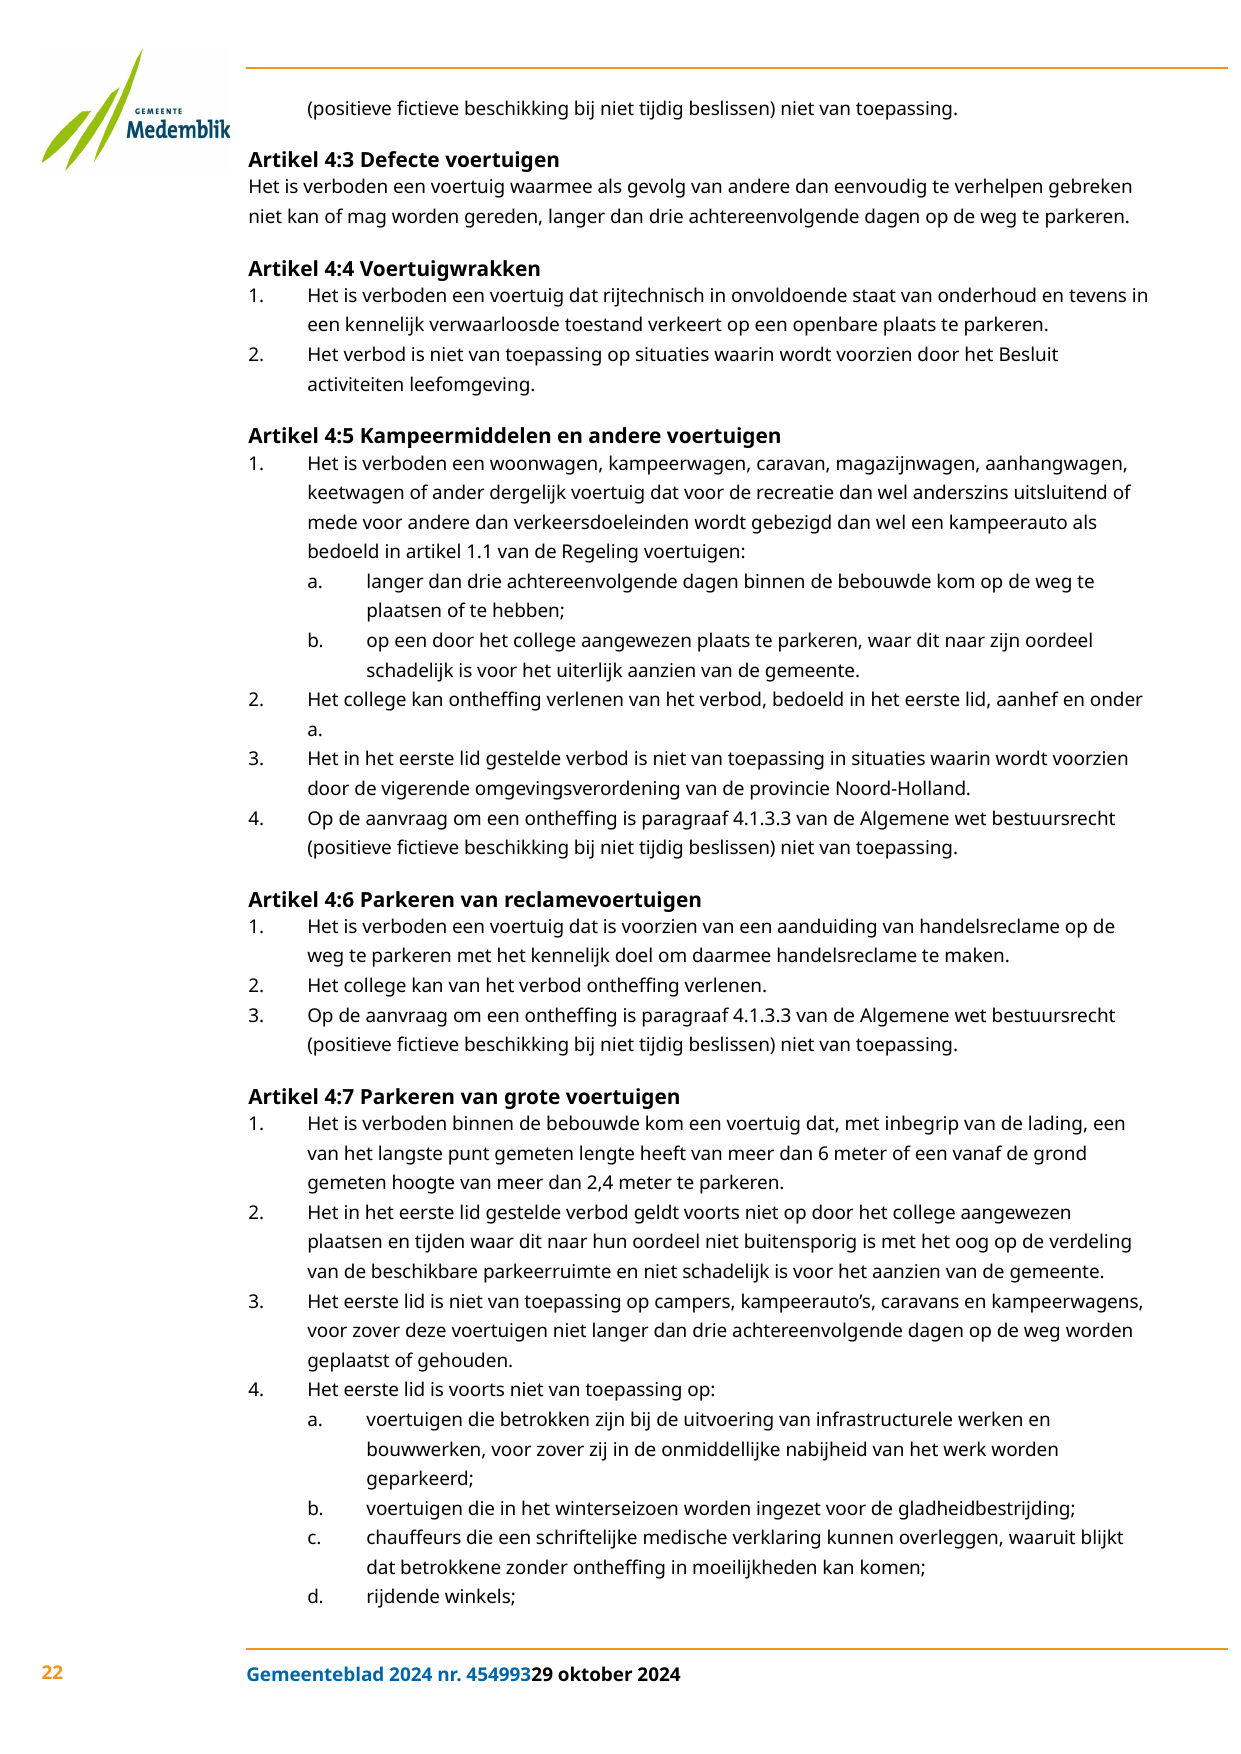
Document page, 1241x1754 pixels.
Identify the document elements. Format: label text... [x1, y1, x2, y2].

list (positieve fictieve beschikking bij niet tijdig beslissen) niet van toepassing. [248, 95, 1152, 121]
text Artikel 4:7 Parkeren van grote voertuigen [248, 1082, 1152, 1110]
text Artikel 4:5 Kampeermiddelen en andere voertuigen [248, 421, 1152, 450]
text Artikel 4:3 Defecte voertuigen [248, 145, 1152, 174]
list Het in het eerste lid gestelde verbod geldt voorts niet op door het college aangewezen plaatsen en tijden waar dit naar hun oordeel niet buitensporig is met het oog op de verdeling van de beschikbare parkeerruimte en niet schadelijk is voor het aanzien van de gemeente. [248, 1199, 1152, 1284]
list Het college kan ontheffing verlenen van het verbod, bedoeld in het eerste lid, aanhef en onder a. [248, 686, 1152, 742]
list Het college kan van het verbod ontheffing verlenen. [248, 972, 1152, 998]
list Het eerste lid is voorts niet van toepassing op: [248, 1377, 1152, 1402]
picture [41, 47, 231, 172]
list Het in het eerste lid gestelde verbod is niet van toepassing in situaties waarin wordt voorzien door de vigerende omgevingsverordening van de provincie Noord-Holland. [248, 746, 1152, 801]
text Het is verboden een voertuig waarmee als gevolg van andere dan eenvoudig te verhelpen gebreken niet kan of mag worden gereden, langer dan drie achtereenvolgende dagen op de weg te parkeren. [248, 174, 1152, 229]
list voertuigen die in het winterseizoen worden ingezet voor de gladheidbestrijding; [307, 1495, 1152, 1521]
list Het is verboden een voertuig dat rijtechnisch in onvoldoende staat van onderhoud en tevens in een kennelijk verwaarloosde toestand verkeert op een openbare plaats te parkeren. [248, 282, 1152, 337]
list Het verbod is niet van toepassing op situaties waarin wordt voorzien door het Besluit activiteiten leefomgeving. [248, 341, 1152, 397]
text Artikel 4:6 Parkeren van reclamevoertuigen [248, 885, 1152, 913]
list chauffeurs die een schriftelijke medische verklaring kunnen overleggen, waaruit blijkt dat betrokkene zonder ontheffing in moeilijkheden kan komen; [307, 1524, 1152, 1580]
text Artikel 4:4 Voertuigwrakken [248, 254, 1152, 282]
list Het is verboden een woonwagen, kampeerwagen, caravan, magazijnwagen, aanhangwagen, keetwagen of ander dergelijk voertuig dat voor de recreatie dan wel anderszins uitsluitend of mede voor andere dan verkeersdoeleinden wordt gebezigd dan wel een kampeerauto als bedoeld in artikel 1.1 van de Regeling voertuigen: [248, 450, 1152, 564]
list rijdende winkels; [307, 1584, 1152, 1609]
list Op de aanvraag om een ontheffing is paragraaf 4.1.3.3 van de Algemene wet bestuursrecht (positieve fictieve beschikking bij niet tijdig beslissen) niet van toepassing. [248, 1002, 1152, 1057]
list voertuigen die betrokken zijn bij de uitvoering van infrastructurele werken en bouwwerken, voor zover zij in de onmiddellijke nabijheid van het werk worden geparkeerd; [307, 1406, 1152, 1491]
list op een door het college aangewezen plaats te parkeren, waar dit naar zijn oordeel schadelijk is voor het uiterlijk aanzien van de gemeente. [307, 627, 1152, 682]
list Het is verboden een voertuig dat is voorzien van een aanduiding van handelsreclame op de weg te parkeren met het kennelijk doel om daarmee handelsreclame te maken. [248, 913, 1152, 968]
list Het eerste lid is niet van toepassing op campers, kampeerauto’s, caravans en kampeerwagens, voor zover deze voertuigen niet langer dan drie achtereenvolgende dagen op de weg worden geplaatst of gehouden. [248, 1288, 1152, 1373]
list langer dan drie achtereenvolgende dagen binnen de bebouwde kom op de weg te plaatsen of te hebben; [307, 568, 1152, 623]
list Het is verboden binnen de bebouwde kom een voertuig dat, met inbegrip van de lading, een van het langste punt gemeten lengte heeft van meer dan 6 meter of een vanaf de grond gemeten hoogte van meer dan 2,4 meter te parkeren. [248, 1110, 1152, 1195]
list Op de aanvraag om een ontheffing is paragraaf 4.1.3.3 van de Algemene wet bestuursrecht (positieve fictieve beschikking bij niet tijdig beslissen) niet van toepassing. [248, 805, 1152, 860]
